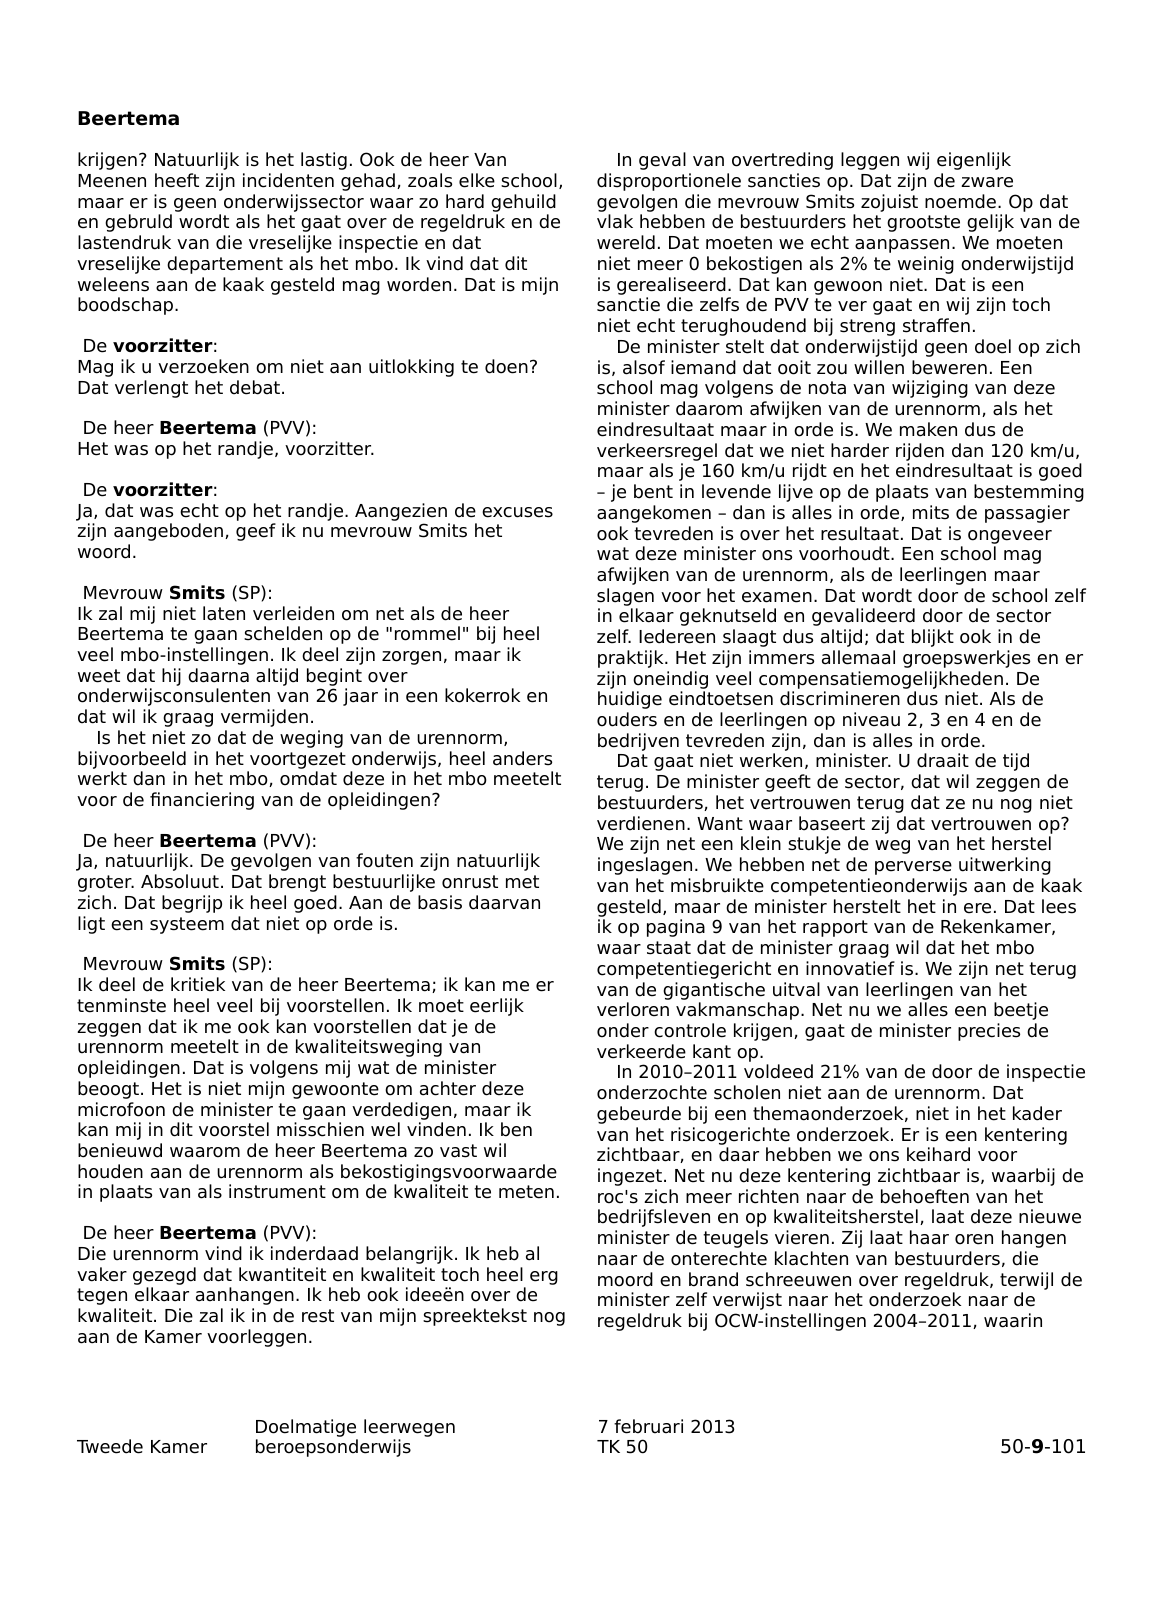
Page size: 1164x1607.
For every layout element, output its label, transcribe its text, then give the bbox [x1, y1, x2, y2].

text Het was op het randje, voorzitter. [77, 439, 567, 460]
text Mag ik u verzoeken om niet aan uitlokking te doen? Dat verlengt het debat. [77, 357, 567, 398]
text In geval van overtreding leggen wij eigenlijk disproportionele sancties op. Dat zijn de zware gevolgen die mevrouw Smits zojuist noemde. Op dat vlak hebben de bestuurders het grootste gelijk van de wereld. Dat moeten we echt aanpassen. We moeten niet meer 0 bekostigen als 2% te weinig onderwijstijd is gerealiseerd. Dat kan gewoon niet. Dat is een sanctie die zelfs de PVV te ver gaat en wij zijn toch niet echt terughoudend bij streng straffen. [596, 150, 1087, 337]
text De heer Beertema (PVV): [77, 1223, 567, 1244]
text Ik deel de kritiek van de heer Beertema; ik kan me er tenminste heel veel bij voorstellen. Ik moet eerlijk zeggen dat ik me ook kan voorstellen dat je de urennorm meetelt in de kwaliteitsweging van opleidingen. Dat is volgens mij wat de minister beoogt. Het is niet mijn gewoonte om achter deze microfoon de minister te gaan verdedigen, maar ik kan mij in dit voorstel misschien wel vinden. Ik ben benieuwd waarom de heer Beertema zo vast wil houden aan de urennorm als bekostigingsvoorwaarde in plaats van als instrument om de kwaliteit te meten. [77, 975, 567, 1203]
text De heer Beertema (PVV): [77, 831, 567, 851]
text De voorzitter: [77, 480, 567, 500]
text Dat gaat niet werken, minister. U draait de tijd terug. De minister geeft de sector, dat wil zeggen de bestuurders, het vertrouwen terug dat ze nu nog niet verdienen. Want waar baseert zij dat vertrouwen op? We zijn net een klein stukje de weg van het herstel ingeslagen. We hebben net de perverse uitwerking van het misbruikte competentieonderwijs aan de kaak gesteld, maar de minister herstelt het in ere. Dat lees ik op pagina 9 van het rapport van de Rekenkamer, waar staat dat de minister graag wil dat het mbo competentiegericht en innovatief is. We zijn net terug van de gigantische uitval van leerlingen van het verloren vakmanschap. Net nu we alles een beetje onder controle krijgen, gaat de minister precies de verkeerde kant op. [596, 751, 1087, 1062]
text De heer Beertema (PVV): [77, 418, 567, 439]
text Is het niet zo dat de weging van de urennorm, bijvoorbeeld in het voortgezet onderwijs, heel anders werkt dan in het mbo, omdat deze in het mbo meetelt voor de financiering van de opleidingen? [77, 728, 567, 811]
text De voorzitter: [77, 336, 567, 357]
text Ja, natuurlijk. De gevolgen van fouten zijn natuurlijk groter. Absoluut. Dat brengt bestuurlijke onrust met zich. Dat begrijp ik heel goed. Aan de basis daarvan ligt een systeem dat niet op orde is. [77, 851, 567, 934]
text Mevrouw Smits (SP): [77, 583, 567, 603]
text In 2010–2011 voldeed 21% van de door de inspectie onderzochte scholen niet aan de urennorm. Dat gebeurde bij een themaonderzoek, niet in het kader van het risicogerichte onderzoek. Er is een kentering zichtbaar, en daar hebben we ons keihard voor ingezet. Net nu deze kentering zichtbaar is, waarbij de roc's zich meer richten naar de behoeften van het bedrijfsleven en op kwaliteitsherstel, laat deze nieuwe minister de teugels vieren. Zij laat haar oren hangen naar de onterechte klachten van bestuurders, die moord en brand schreeuwen over regeldruk, terwijl de minister zelf verwijst naar het onderzoek naar de regeldruk bij OCW-instellingen 2004–2011, waarin [596, 1062, 1087, 1332]
text krijgen? Natuurlijk is het lastig. Ook de heer Van Meenen heeft zijn incidenten gehad, zoals elke school, maar er is geen onderwijssector waar zo hard gehuild en gebruld wordt als het gaat over de regeldruk en de lastendruk van die vreselijke inspectie en dat vreselijke departement als het mbo. Ik vind dat dit weleens aan de kaak gesteld mag worden. Dat is mijn boodschap. [77, 150, 567, 316]
text Ja, dat was echt op het randje. Aangezien de excuses zijn aangeboden, geef ik nu mevrouw Smits het woord. [77, 500, 567, 563]
text De minister stelt dat onderwijstijd geen doel op zich is, alsof iemand dat ooit zou willen beweren. Een school mag volgens de nota van wijziging van deze minister daarom afwijken van de urennorm, als het eindresultaat maar in orde is. We maken dus de verkeersregel dat we niet harder rijden dan 120 km/u, maar als je 160 km/u rijdt en het eindresultaat is goed – je bent in levende lijve op de plaats van bestemming aangekomen – dan is alles in orde, mits de passagier ook tevreden is over het resultaat. Dat is ongeveer wat deze minister ons voorhoudt. Een school mag afwijken van de urennorm, als de leerlingen maar slagen voor het examen. Dat wordt door de school zelf in elkaar geknutseld en gevalideerd door de sector zelf. Iedereen slaagt dus altijd; dat blijkt ook in de praktijk. Het zijn immers allemaal groepswerkjes en er zijn oneindig veel compensatiemogelijkheden. De huidige eindtoetsen discrimineren dus niet. Als de ouders en de leerlingen op niveau 2, 3 en 4 en de bedrijven tevreden zijn, dan is alles in orde. [596, 337, 1087, 751]
text Ik zal mij niet laten verleiden om net als de heer Beertema te gaan schelden op de "rommel" bij heel veel mbo-instellingen. Ik deel zijn zorgen, maar ik weet dat hij daarna altijd begint over onderwijsconsulenten van 26 jaar in een kokerrok en dat wil ik graag vermijden. [77, 603, 567, 728]
text Die urennorm vind ik inderdaad belangrijk. Ik heb al vaker gezegd dat kwantiteit en kwaliteit toch heel erg tegen elkaar aanhangen. Ik heb ook ideeën over de kwaliteit. Die zal ik in de rest van mijn spreektekst nog aan de Kamer voorleggen. [77, 1244, 567, 1347]
text Mevrouw Smits (SP): [77, 954, 567, 975]
